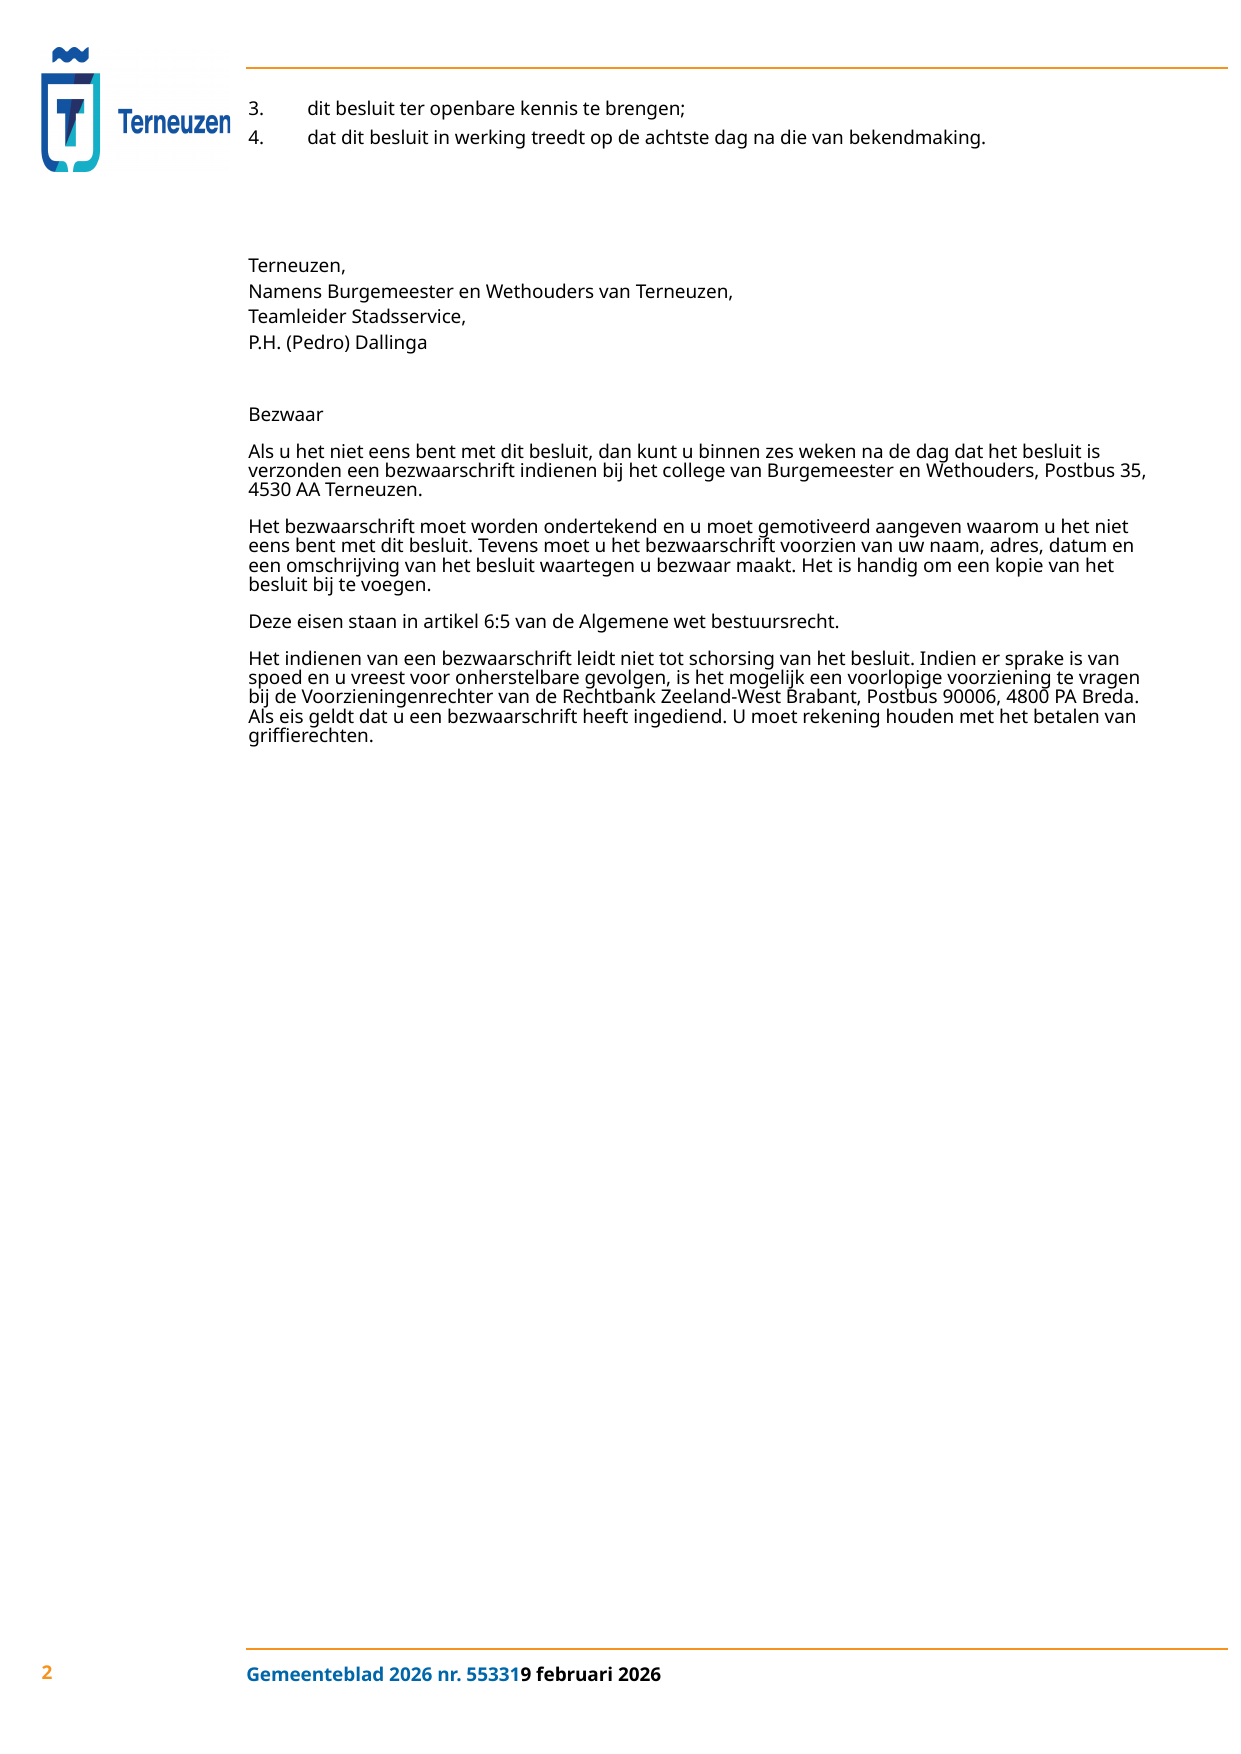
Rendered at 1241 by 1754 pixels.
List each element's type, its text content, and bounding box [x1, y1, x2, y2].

text Terneuzen, [248, 252, 1152, 278]
text Namens Burgemeester en Wethouders van Terneuzen, [248, 278, 1152, 304]
text Het indienen van een bezwaarschrift leidt niet tot schorsing van het besluit. Indien er sprake is van spoed en u vreest voor onherstelbare gevolgen, is het mogelijk een voorlopige voorziening te vragen bij de Voorzieningenrechter van de Rechtbank Zeeland-West Brabant, Postbus 90006, 4800 PA Breda. Als eis geldt dat u een bezwaarschrift heeft ingediend. U moet rekening houden met het betalen van griffierechten. [248, 650, 1152, 746]
text Bezwaar [248, 406, 1152, 425]
list dit besluit ter openbare kennis te brengen; [248, 95, 1152, 121]
text P.H. (Pedro) Dallinga [248, 329, 1152, 355]
list dat dit besluit in werking treedt op de achtste dag na die van bekendmaking. [248, 124, 1152, 150]
text Deze eisen staan in artikel 6:5 van de Algemene wet bestuursrecht. [248, 613, 1152, 632]
picture [41, 47, 231, 172]
text Als u het niet eens bent met dit besluit, dan kunt u binnen zes weken na de dag dat het besluit is verzonden een bezwaarschrift indienen bij het college van Burgemeester en Wethouders, Postbus 35, 4530 AA Terneuzen. [248, 443, 1152, 501]
text Het bezwaarschrift moet worden ondertekend en u moet gemotiveerd aangeven waarom u het niet eens bent met dit besluit. Tevens moet u het bezwaarschrift voorzien van uw naam, adres, datum en een omschrijving van het besluit waartegen u bezwaar maakt. Het is handig om een kopie van het besluit bij te voegen. [248, 518, 1152, 595]
text Teamleider Stadsservice, [248, 304, 1152, 329]
